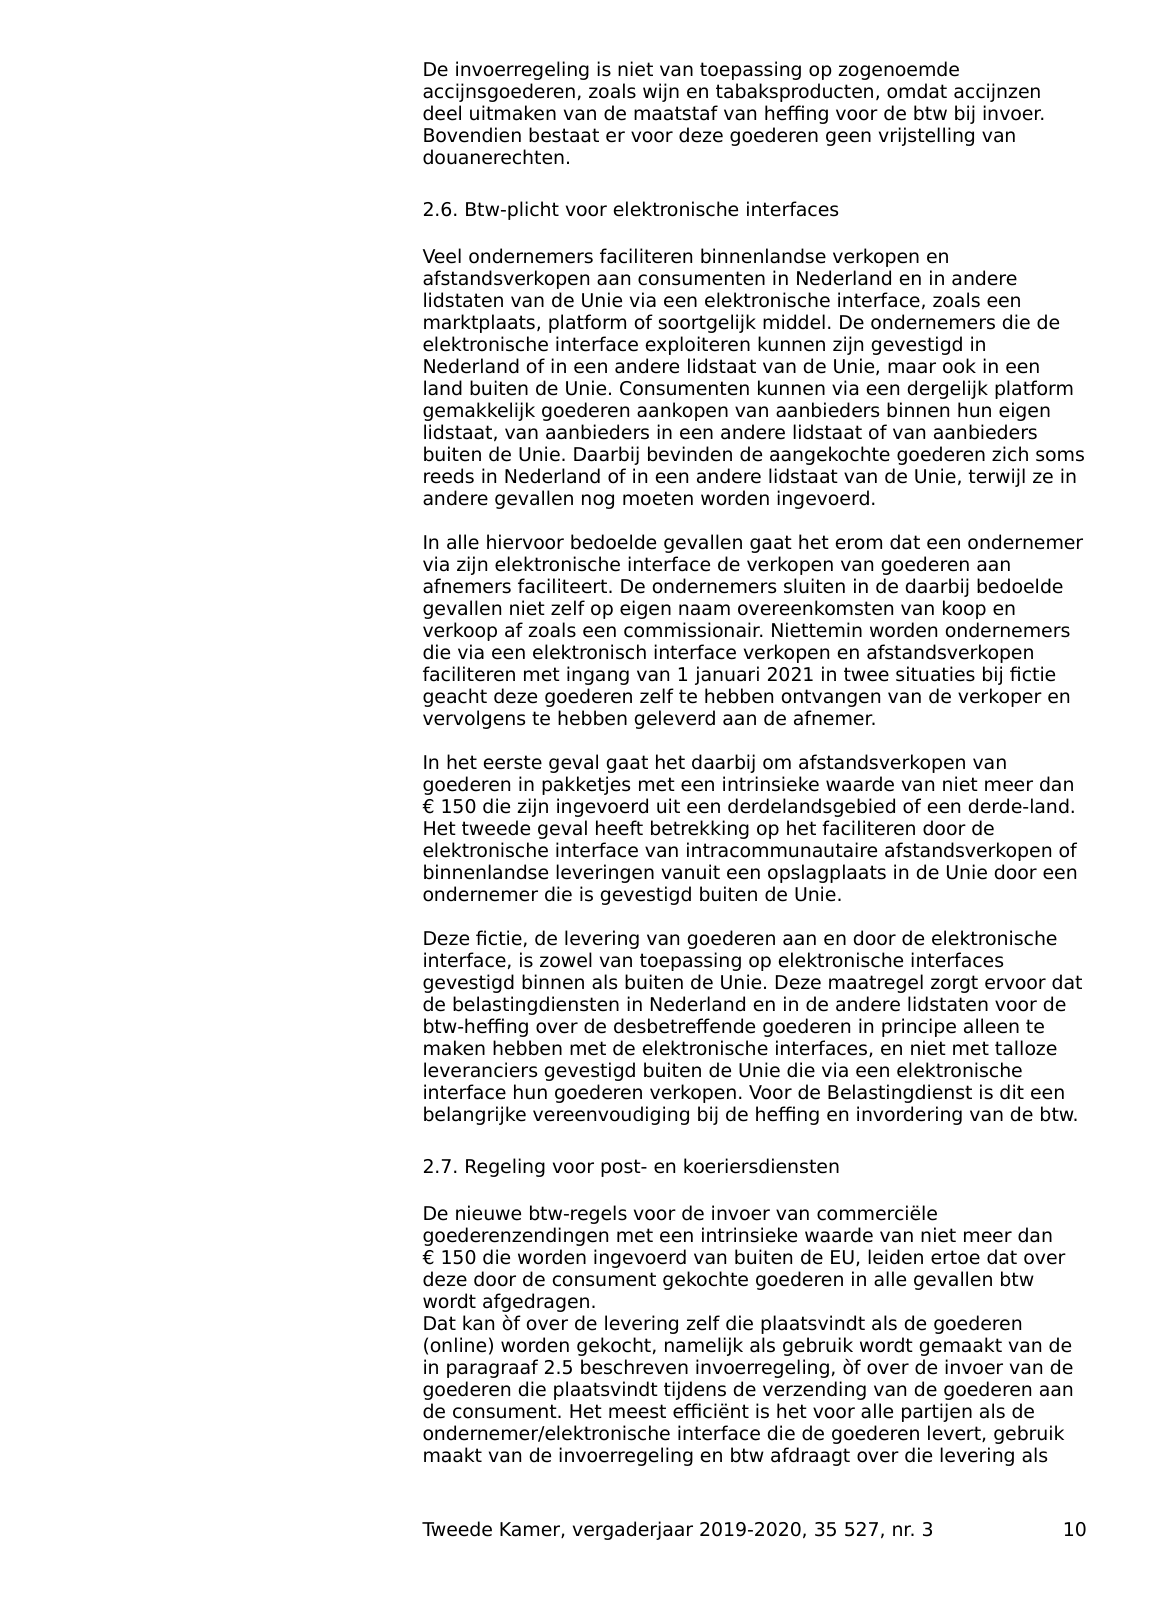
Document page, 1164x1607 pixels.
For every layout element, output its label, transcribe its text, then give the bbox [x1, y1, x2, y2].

text De nieuwe btw-regels voor de invoer van commerciële goederenzendingen met een intrinsieke waarde van niet meer dan € 150 die worden ingevoerd van buiten de EU, leiden ertoe dat over deze door de consument gekochte goederen in alle gevallen btw wordt afgedragen. [422, 1203, 1087, 1313]
text In alle hiervoor bedoelde gevallen gaat het erom dat een ondernemer via zijn elektronische interface de verkopen van goederen aan afnemers faciliteert. De ondernemers sluiten in de daarbij bedoelde gevallen niet zelf op eigen naam overeenkomsten van koop en verkoop af zoals een commissionair. Niettemin worden ondernemers die via een elektronisch interface verkopen en afstandsverkopen faciliteren met ingang van 1 januari 2021 in twee situaties bij fictie geacht deze goederen zelf te hebben ontvangen van de verkoper en vervolgens te hebben geleverd aan de afnemer. [422, 532, 1087, 730]
subtitle 2.6. Btw-plicht voor elektronische interfaces [422, 199, 1087, 221]
text Dat kan òf over de levering zelf die plaatsvindt als de goederen (online) worden gekocht, namelijk als gebruik wordt gemaakt van de in paragraaf 2.5 beschreven invoerregeling, òf over de invoer van de goederen die plaatsvindt tijdens de verzending van de goederen aan de consument. Het meest efficiënt is het voor alle partijen als de ondernemer/elektronische interface die de goederen levert, gebruik maakt van de invoerregeling en btw afdraagt over die levering als [422, 1313, 1087, 1466]
text Deze fictie, de levering van goederen aan en door de elektronische interface, is zowel van toepassing op elektronische interfaces gevestigd binnen als buiten de Unie. Deze maatregel zorgt ervoor dat de belastingdiensten in Nederland en in de andere lidstaten voor de btw-heffing over de desbetreffende goederen in principe alleen te maken hebben met de elektronische interfaces, en niet met talloze leveranciers gevestigd buiten de Unie die via een elektronische interface hun goederen verkopen. Voor de Belastingdienst is dit een belangrijke vereenvoudiging bij de heffing en invordering van de btw. [422, 928, 1087, 1126]
text Veel ondernemers faciliteren binnenlandse verkopen en afstandsverkopen aan consumenten in Nederland en in andere lidstaten van de Unie via een elektronische interface, zoals een marktplaats, platform of soortgelijk middel. De ondernemers die de elektronische interface exploiteren kunnen zijn gevestigd in Nederland of in een andere lidstaat van de Unie, maar ook in een land buiten de Unie. Consumenten kunnen via een dergelijk platform gemakkelijk goederen aankopen van aanbieders binnen hun eigen lidstaat, van aanbieders in een andere lidstaat of van aanbieders buiten de Unie. Daarbij bevinden de aangekochte goederen zich soms reeds in Nederland of in een andere lidstaat van de Unie, terwijl ze in andere gevallen nog moeten worden ingevoerd. [422, 246, 1087, 510]
text In het eerste geval gaat het daarbij om afstandsverkopen van goederen in pakketjes met een intrinsieke waarde van niet meer dan € 150 die zijn ingevoerd uit een derdelandsgebied of een derde-land. Het tweede geval heeft betrekking op het faciliteren door de elektronische interface van intracommunautaire afstandsverkopen of binnenlandse leveringen vanuit een opslagplaats in de Unie door een ondernemer die is gevestigd buiten de Unie. [422, 752, 1087, 906]
subtitle 2.7. Regeling voor post- en koeriersdiensten [422, 1156, 1087, 1178]
text De invoerregeling is niet van toepassing op zogenoemde accijnsgoederen, zoals wijn en tabaksproducten, omdat accijnzen deel uitmaken van de maatstaf van heffing voor de btw bij invoer. Bovendien bestaat er voor deze goederen geen vrijstelling van douanerechten. [422, 59, 1087, 169]
